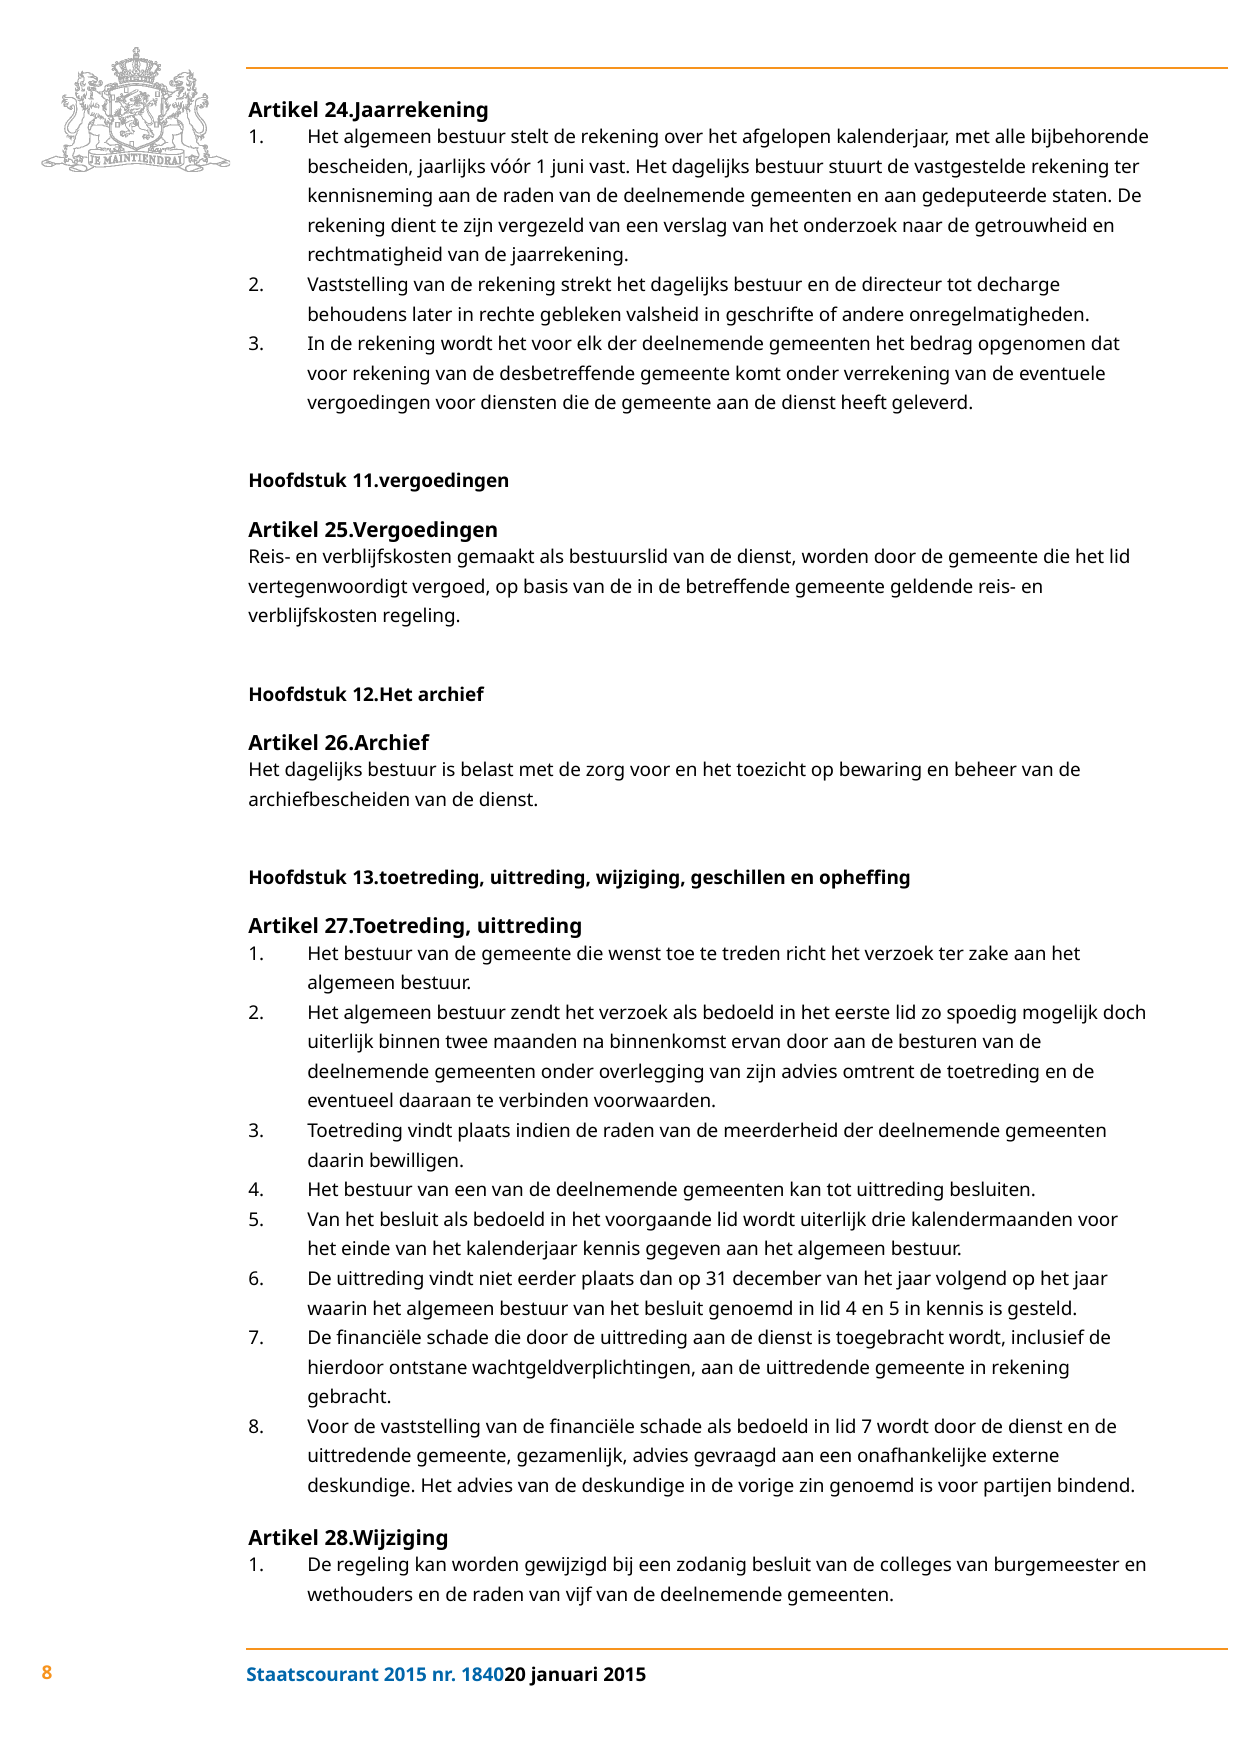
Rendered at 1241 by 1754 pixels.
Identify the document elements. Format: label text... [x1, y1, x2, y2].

list De uittreding vindt niet eerder plaats dan op 31 december van het jaar volgend op het jaar waarin het algemeen bestuur van het besluit genoemd in lid 4 en 5 in kennis is gesteld. [248, 1265, 1152, 1321]
list Het bestuur van de gemeente die wenst toe te treden richt het verzoek ter zake aan het algemeen bestuur. [248, 940, 1152, 995]
list De regeling kan worden gewijzigd bij een zodanig besluit van de colleges van burgemeester en wethouders en de raden van vijf van de deelnemende gemeenten. [248, 1551, 1152, 1606]
text Het dagelijks bestuur is belast met de zorg voor en het toezicht op bewaring en beheer van de archiefbescheiden van de dienst. [248, 756, 1152, 812]
text Artikel 27.Toetreding, uittreding [248, 911, 1152, 940]
list Vaststelling van de rekening strekt het dagelijks bestuur en de directeur tot decharge behoudens later in rechte gebleken valsheid in geschrifte of andere onregelmatigheden. [248, 271, 1152, 326]
list Van het besluit als bedoeld in het voorgaande lid wordt uiterlijk drie kalendermaanden voor het einde van het kalenderjaar kennis gegeven aan het algemeen bestuur. [248, 1206, 1152, 1261]
list Voor de vaststelling van de financiële schade als bedoeld in lid 7 wordt door de dienst en de uittredende gemeente, gezamenlijk, advies gevraagd aan een onafhankelijke externe deskundige. Het advies van de deskundige in de vorige zin genoemd is voor partijen bindend. [248, 1413, 1152, 1498]
list Het algemeen bestuur zendt het verzoek als bedoeld in het eerste lid zo spoedig mogelijk doch uiterlijk binnen twee maanden na binnenkomst ervan door aan de besturen van de deelnemende gemeenten onder overlegging van zijn advies omtrent de toetreding en de eventueel daaraan te verbinden voorwaarden. [248, 999, 1152, 1113]
text Artikel 28.Wijziging [248, 1523, 1152, 1551]
list In de rekening wordt het voor elk der deelnemende gemeenten het bedrag opgenomen dat voor rekening van de desbetreffende gemeente komt onder verrekening van de eventuele vergoedingen voor diensten die de gemeente aan de dienst heeft geleverd. [248, 330, 1152, 415]
text Artikel 26.Archief [248, 728, 1152, 756]
list Het algemeen bestuur stelt de rekening over het afgelopen kalenderjaar, met alle bijbehorende bescheiden, jaarlijks vóór 1 juni vast. Het dagelijks bestuur stuurt de vastgestelde rekening ter kennisneming aan de raden van de deelnemende gemeenten en aan gedeputeerde staten. De rekening dient te zijn vergezeld van een verslag van het onderzoek naar de getrouwheid en rechtmatigheid van de jaarrekening. [248, 123, 1152, 267]
text Hoofdstuk 11.vergoedingen [248, 466, 1152, 494]
text Reis- en verblijfskosten gemaakt als bestuurslid van de dienst, worden door de gemeente die het lid vertegenwoordigt vergoed, op basis van de in de betreffende gemeente geldende reis- en verblijfskosten regeling. [248, 543, 1152, 628]
list Het bestuur van een van de deelnemende gemeenten kan tot uittreding besluiten. [248, 1176, 1152, 1202]
list De financiële schade die door de uittreding aan de dienst is toegebracht wordt, inclusief de hierdoor ontstane wachtgeldverplichtingen, aan de uittredende gemeente in rekening gebracht. [248, 1324, 1152, 1409]
text Artikel 24.Jaarrekening [248, 95, 1152, 123]
text Hoofdstuk 12.Het archief [248, 679, 1152, 707]
text Artikel 25.Vergoedingen [248, 515, 1152, 543]
picture [41, 47, 231, 172]
text Hoofdstuk 13.toetreding, uittreding, wijziging, geschillen en opheffing [248, 862, 1152, 891]
list Toetreding vindt plaats indien de raden van de meerderheid der deelnemende gemeenten daarin bewilligen. [248, 1117, 1152, 1173]
